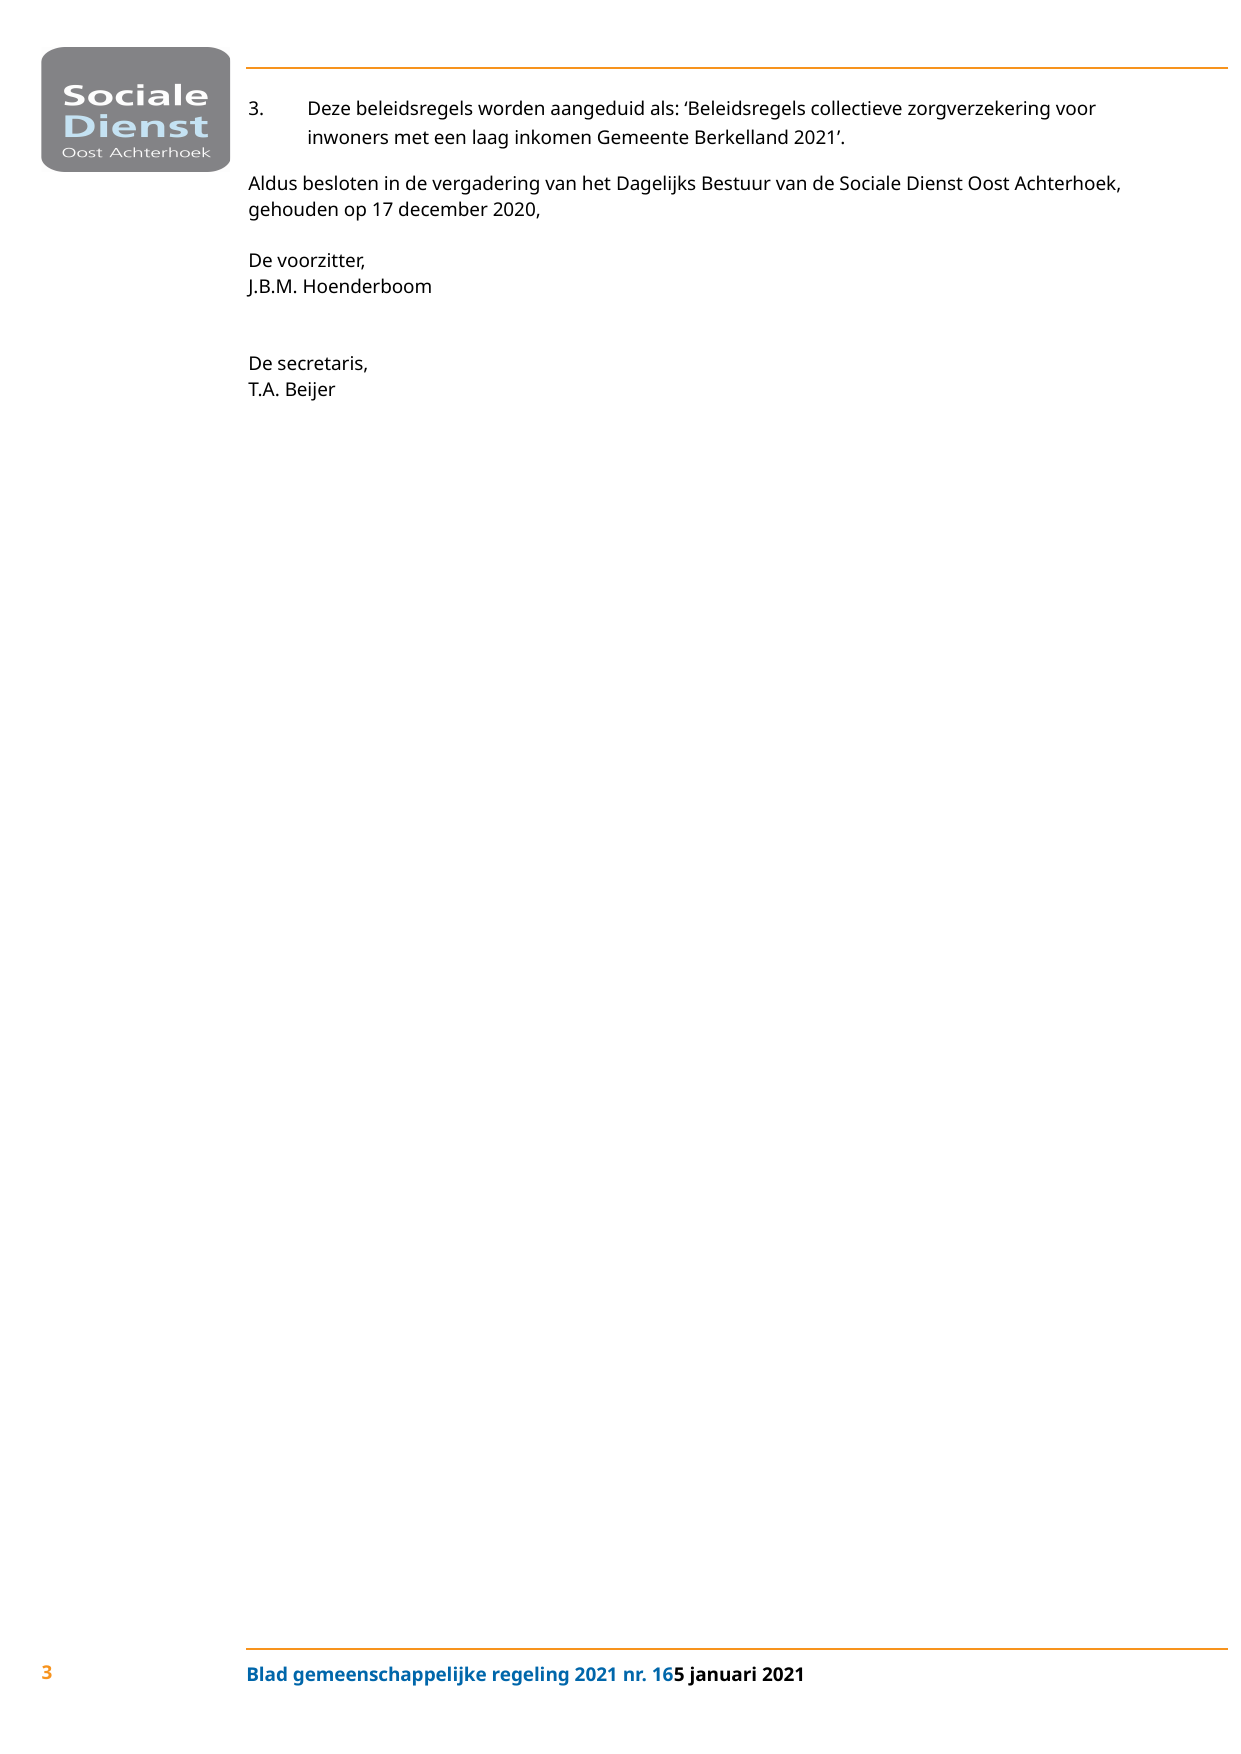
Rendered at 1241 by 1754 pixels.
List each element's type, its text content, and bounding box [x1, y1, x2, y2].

text De voorzitter, [248, 247, 1152, 273]
text J.B.M. Hoenderboom [248, 273, 1152, 299]
text Aldus besloten in de vergadering van het Dagelijks Bestuur van de Sociale Dienst Oost Achterhoek, gehouden op 17 december 2020, [248, 170, 1152, 221]
text T.A. Beijer [248, 376, 1152, 402]
picture [41, 47, 231, 172]
list Deze beleidsregels worden aangeduid als: ‘Beleidsregels collectieve zorgverzekering voor inwoners met een laag inkomen Gemeente Berkelland 2021’. [248, 95, 1152, 150]
text De secretaris, [248, 350, 1152, 376]
